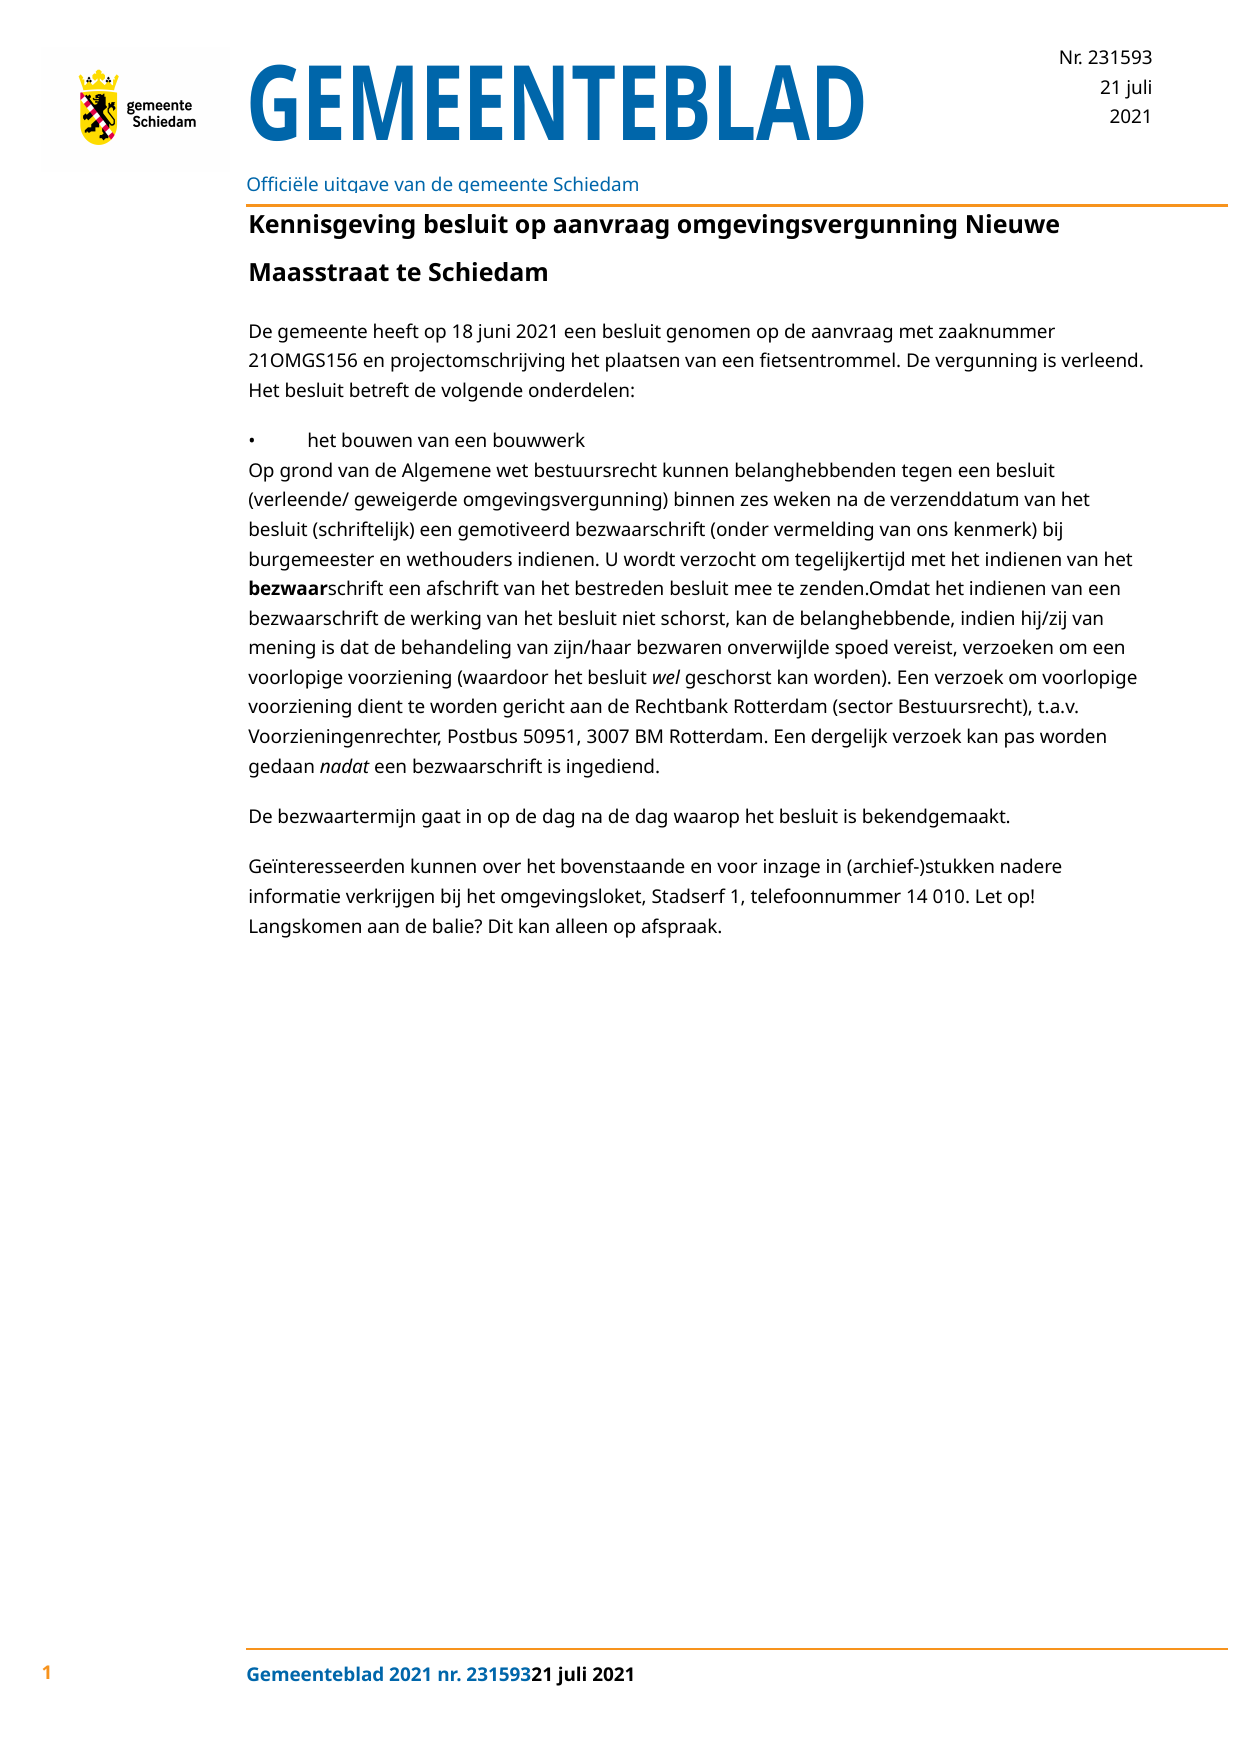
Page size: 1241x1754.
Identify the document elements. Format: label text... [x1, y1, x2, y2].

picture [41, 47, 231, 172]
text Op grond van de Algemene wet bestuursrecht kunnen belanghebbenden tegen een besluit (verleende/ geweigerde omgevingsvergunning) binnen zes weken na de verzenddatum van het besluit (schriftelijk) een gemotiveerd bezwaarschrift (onder vermelding van ons kenmerk) bij burgemeester en wethouders indienen. U wordt verzocht om tegelijkertijd met het indienen van het bezwaarschrift een afschrift van het bestreden besluit mee te zenden.Omdat het indienen van een bezwaarschrift de werking van het besluit niet schorst, kan de belanghebbende, indien hij/zij van mening is dat de behandeling van zijn/haar bezwaren onverwijlde spoed vereist, verzoeken om een voorlopige voorziening (waardoor het besluit wel geschorst kan worden). Een verzoek om voorlopige voorziening dient te worden gericht aan de Rechtbank Rotterdam (sector Bestuursrecht), t.a.v. Voorzieningenrechter, Postbus 50951, 3007 BM Rotterdam. Een dergelijk verzoek kan pas worden gedaan nadat een bezwaarschrift is ingediend. [248, 457, 1152, 779]
text De bezwaartermijn gaat in op de dag na de dag waarop het besluit is bekendgemaakt. [248, 803, 1152, 829]
text Kennisgeving besluit op aanvraag omgevingsvergunning Nieuwe Maasstraat te Schiedam [248, 207, 1152, 288]
list het bouwen van een bouwwerk [248, 427, 1152, 453]
text De gemeente heeft op 18 juni 2021 een besluit genomen op de aanvraag met zaaknummer 21OMGS156 en projectomschrijving het plaatsen van een fietsentrommel. De vergunning is verleend. Het besluit betreft de volgende onderdelen: [248, 318, 1152, 403]
text Geïnteresseerden kunnen over het bovenstaande en voor inzage in (archief-)stukken nadere informatie verkrijgen bij het omgevingsloket, Stadserf 1, telefoonnummer 14 010. Let op! Langskomen aan de balie? Dit kan alleen op afspraak. [248, 854, 1152, 939]
